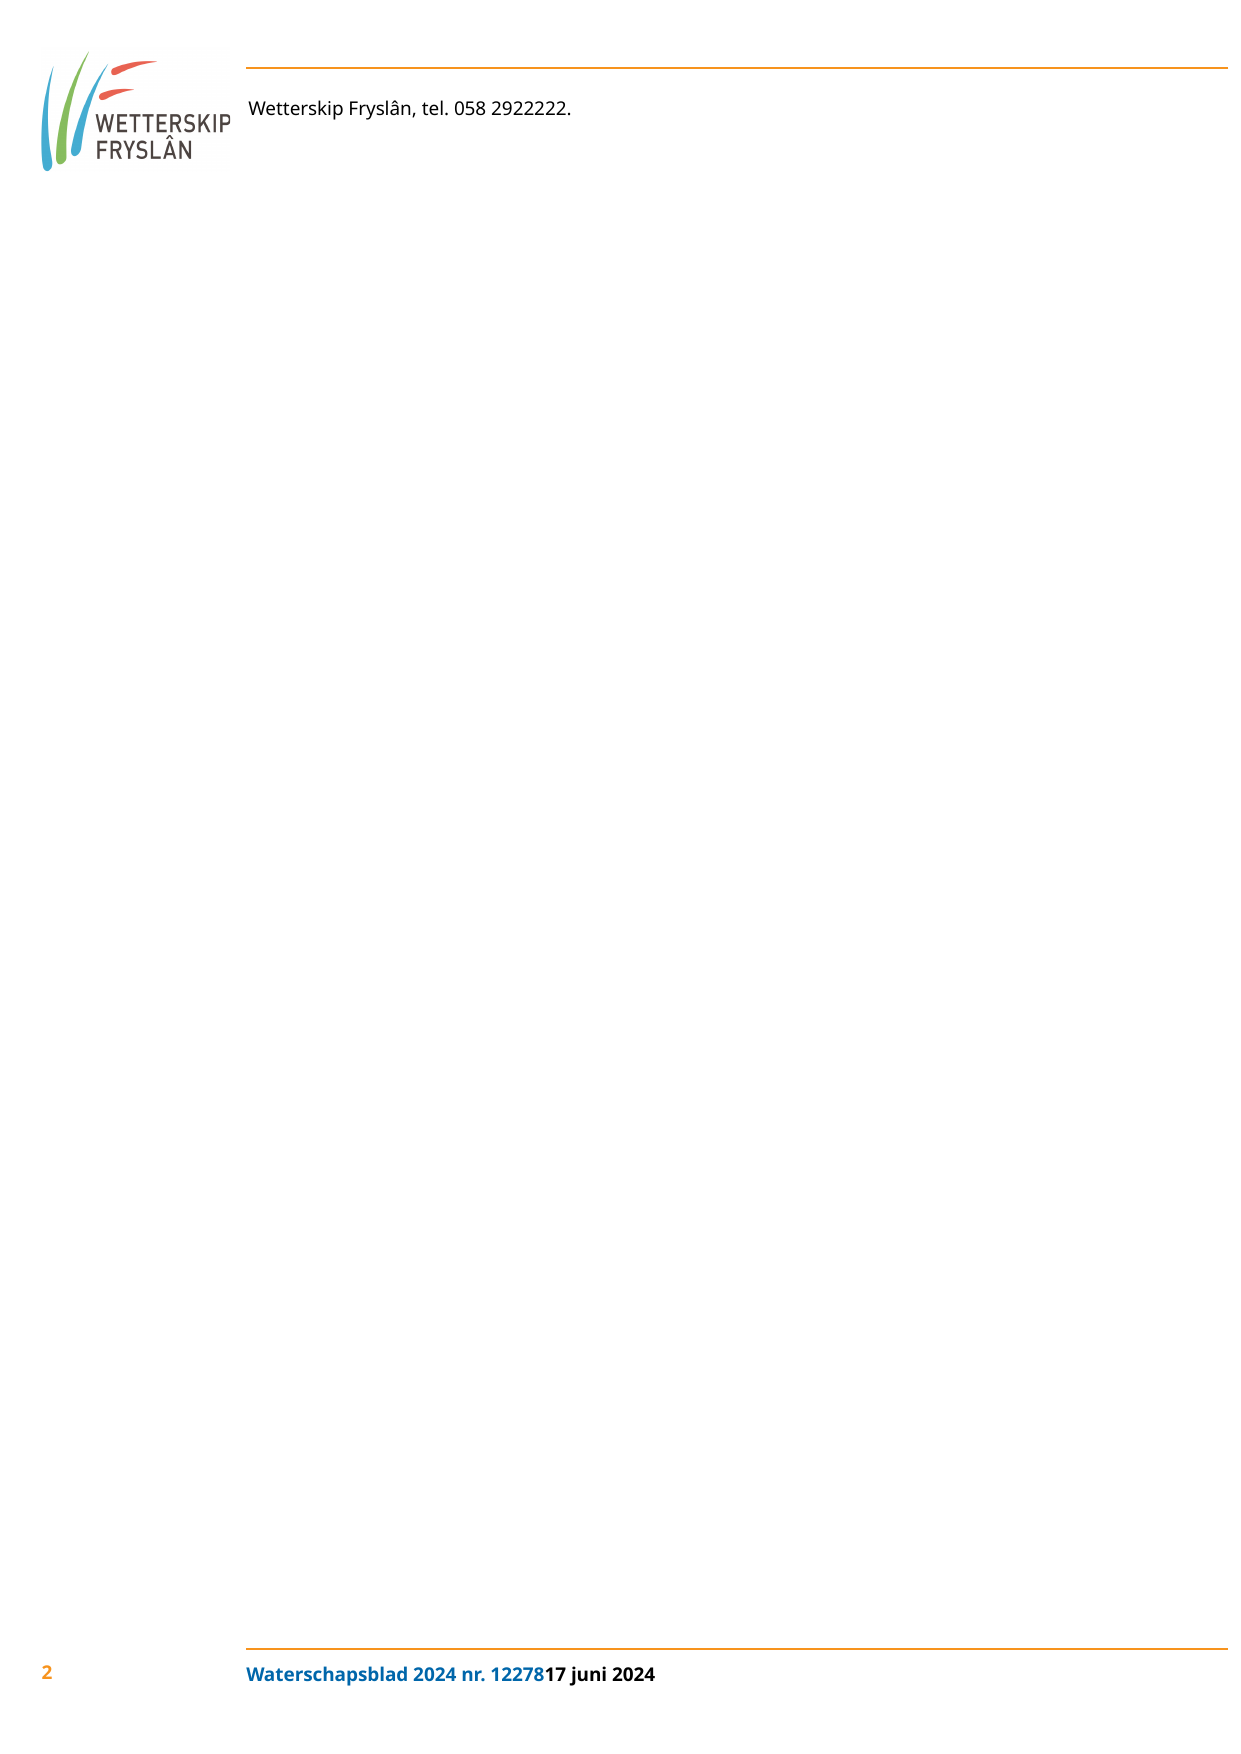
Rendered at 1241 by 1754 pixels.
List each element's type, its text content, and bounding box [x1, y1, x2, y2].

text Wetterskip Fryslân, tel. 058 2922222. [248, 95, 1152, 121]
picture [41, 47, 231, 172]
